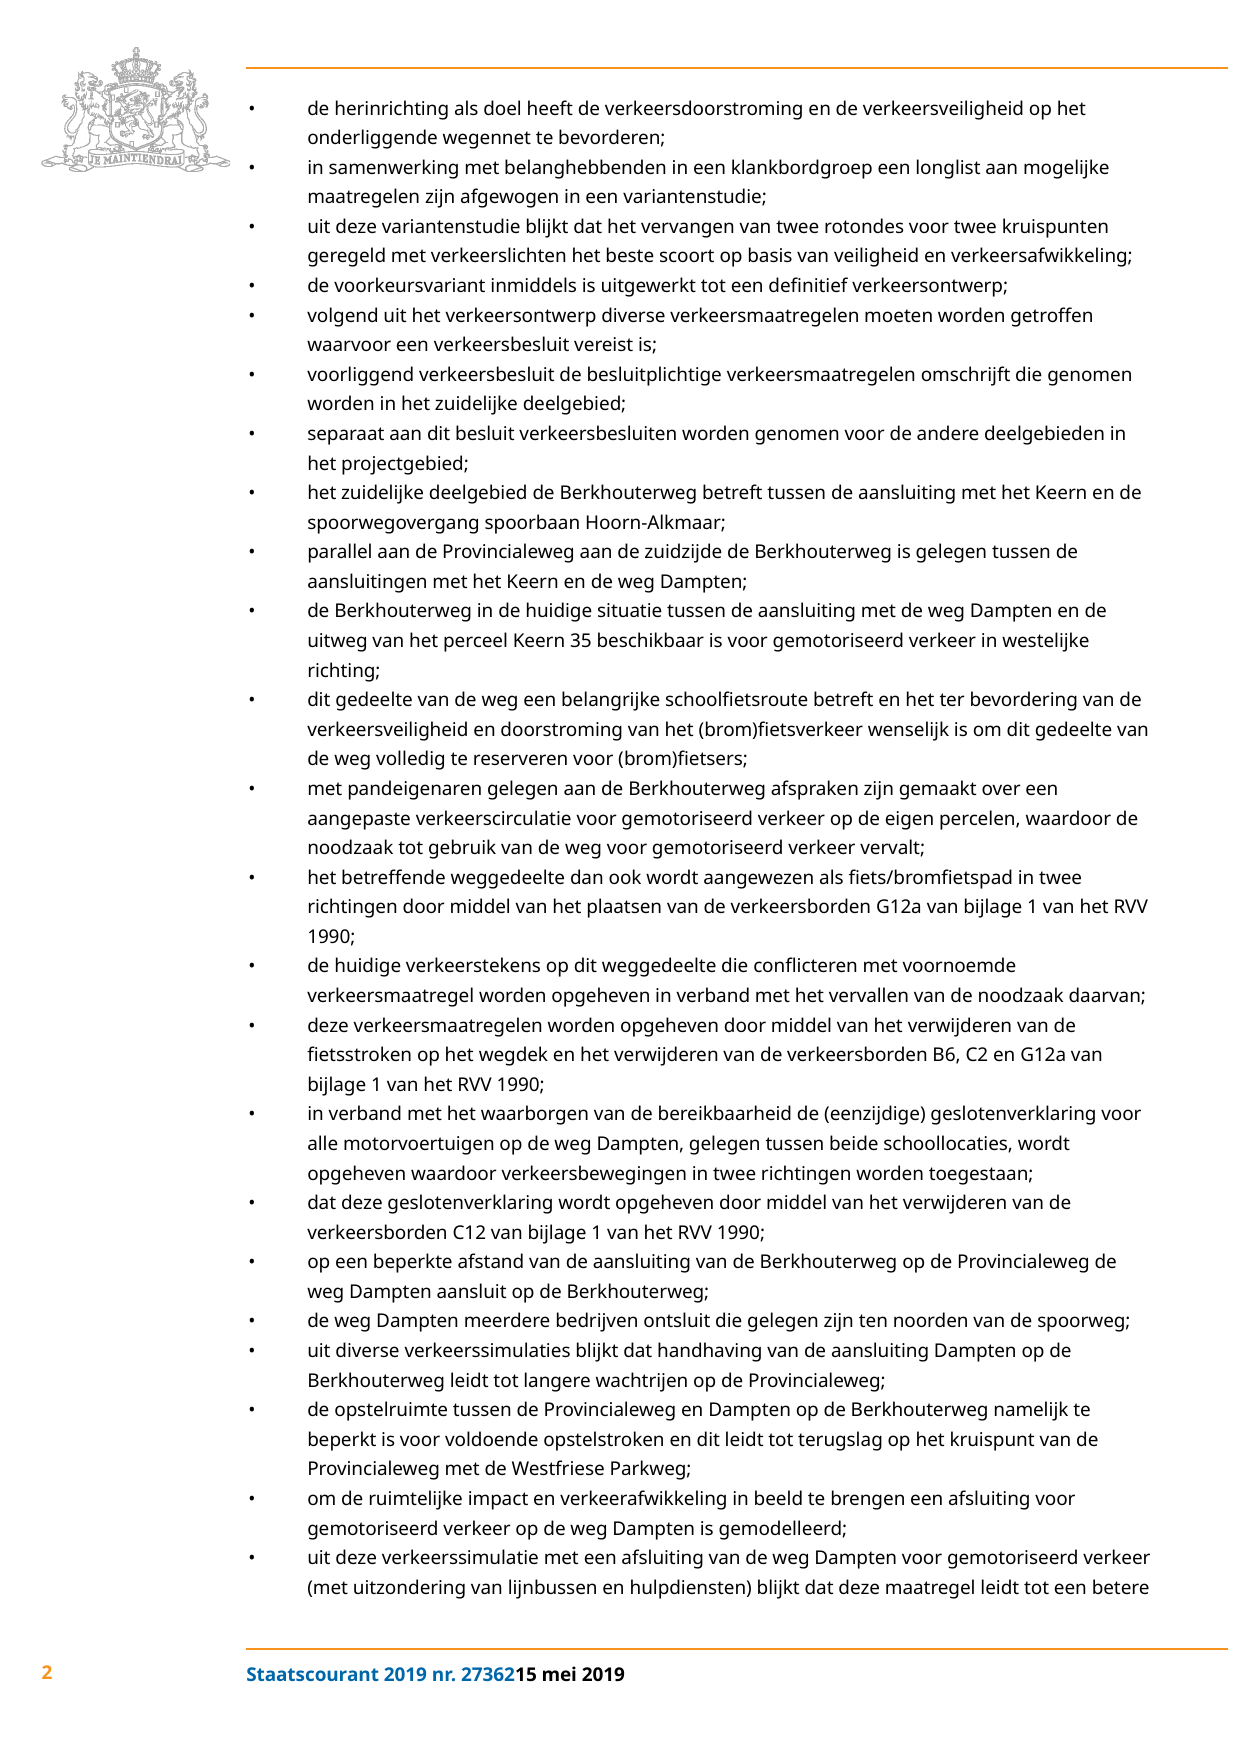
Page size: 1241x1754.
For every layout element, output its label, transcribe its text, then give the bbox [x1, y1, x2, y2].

list uit deze verkeerssimulatie met een afsluiting van de weg Dampten voor gemotoriseerd verkeer (met uitzondering van lijnbussen en hulpdiensten) blijkt dat deze maatregel leidt tot een betere [248, 1544, 1152, 1600]
list volgend uit het verkeersontwerp diverse verkeersmaatregelen moeten worden getroffen waarvoor een verkeersbesluit vereist is; [248, 302, 1152, 357]
list de opstelruimte tussen de Provincialeweg en Dampten op de Berkhouterweg namelijk te beperkt is voor voldoende opstelstroken en dit leidt tot terugslag op het kruispunt van de Provincialeweg met de Westfriese Parkweg; [248, 1396, 1152, 1481]
list met pandeigenaren gelegen aan de Berkhouterweg afspraken zijn gemaakt over een aangepaste verkeerscirculatie voor gemotoriseerd verkeer op de eigen percelen, waardoor de noodzaak tot gebruik van de weg voor gemotoriseerd verkeer vervalt; [248, 775, 1152, 860]
list de weg Dampten meerdere bedrijven ontsluit die gelegen zijn ten noorden van de spoorweg; [248, 1308, 1152, 1333]
list het zuidelijke deelgebied de Berkhouterweg betreft tussen de aansluiting met het Keern en de spoorwegovergang spoorbaan Hoorn-Alkmaar; [248, 479, 1152, 535]
list parallel aan de Provincialeweg aan de zuidzijde de Berkhouterweg is gelegen tussen de aansluitingen met het Keern en de weg Dampten; [248, 538, 1152, 594]
list in verband met het waarborgen van de bereikbaarheid de (eenzijdige) geslotenverklaring voor alle motorvoertuigen op de weg Dampten, gelegen tussen beide schoollocaties, wordt opgeheven waardoor verkeersbewegingen in twee richtingen worden toegestaan; [248, 1101, 1152, 1186]
list om de ruimtelijke impact en verkeerafwikkeling in beeld te brengen een afsluiting voor gemotoriseerd verkeer op de weg Dampten is gemodelleerd; [248, 1485, 1152, 1541]
list uit deze variantenstudie blijkt dat het vervangen van twee rotondes voor twee kruispunten geregeld met verkeerslichten het beste scoort op basis van veiligheid en verkeersafwikkeling; [248, 213, 1152, 268]
list in samenwerking met belanghebbenden in een klankbordgroep een longlist aan mogelijke maatregelen zijn afgewogen in een variantenstudie; [248, 154, 1152, 209]
list de voorkeursvariant inmiddels is uitgewerkt tot een definitief verkeersontwerp; [248, 272, 1152, 298]
list het betreffende weggedeelte dan ook wordt aangewezen als fiets/bromfietspad in twee richtingen door middel van het plaatsen van de verkeersborden G12a van bijlage 1 van het RVV 1990; [248, 864, 1152, 949]
list op een beperkte afstand van de aansluiting van de Berkhouterweg op de Provincialeweg de weg Dampten aansluit op de Berkhouterweg; [248, 1248, 1152, 1304]
list separaat aan dit besluit verkeersbesluiten worden genomen voor de andere deelgebieden in het projectgebied; [248, 420, 1152, 476]
picture [41, 47, 231, 172]
list voorliggend verkeersbesluit de besluitplichtige verkeersmaatregelen omschrijft die genomen worden in het zuidelijke deelgebied; [248, 361, 1152, 416]
list uit diverse verkeerssimulaties blijkt dat handhaving van de aansluiting Dampten op de Berkhouterweg leidt tot langere wachtrijen op de Provincialeweg; [248, 1337, 1152, 1393]
list dit gedeelte van de weg een belangrijke schoolfietsroute betreft en het ter bevordering van de verkeersveiligheid en doorstroming van het (brom)fietsverkeer wenselijk is om dit gedeelte van de weg volledig te reserveren voor (brom)fietsers; [248, 686, 1152, 771]
list de Berkhouterweg in de huidige situatie tussen de aansluiting met de weg Dampten en de uitweg van het perceel Keern 35 beschikbaar is voor gemotoriseerd verkeer in westelijke richting; [248, 598, 1152, 683]
list dat deze geslotenverklaring wordt opgeheven door middel van het verwijderen van de verkeersborden C12 van bijlage 1 van het RVV 1990; [248, 1189, 1152, 1245]
list deze verkeersmaatregelen worden opgeheven door middel van het verwijderen van de fietsstroken op het wegdek en het verwijderen van de verkeersborden B6, C2 en G12a van bijlage 1 van het RVV 1990; [248, 1012, 1152, 1097]
list de huidige verkeerstekens op dit weggedeelte die conflicteren met voornoemde verkeersmaatregel worden opgeheven in verband met het vervallen van de noodzaak daarvan; [248, 953, 1152, 1008]
list de herinrichting als doel heeft de verkeersdoorstroming en de verkeersveiligheid op het onderliggende wegennet te bevorderen; [248, 95, 1152, 150]
